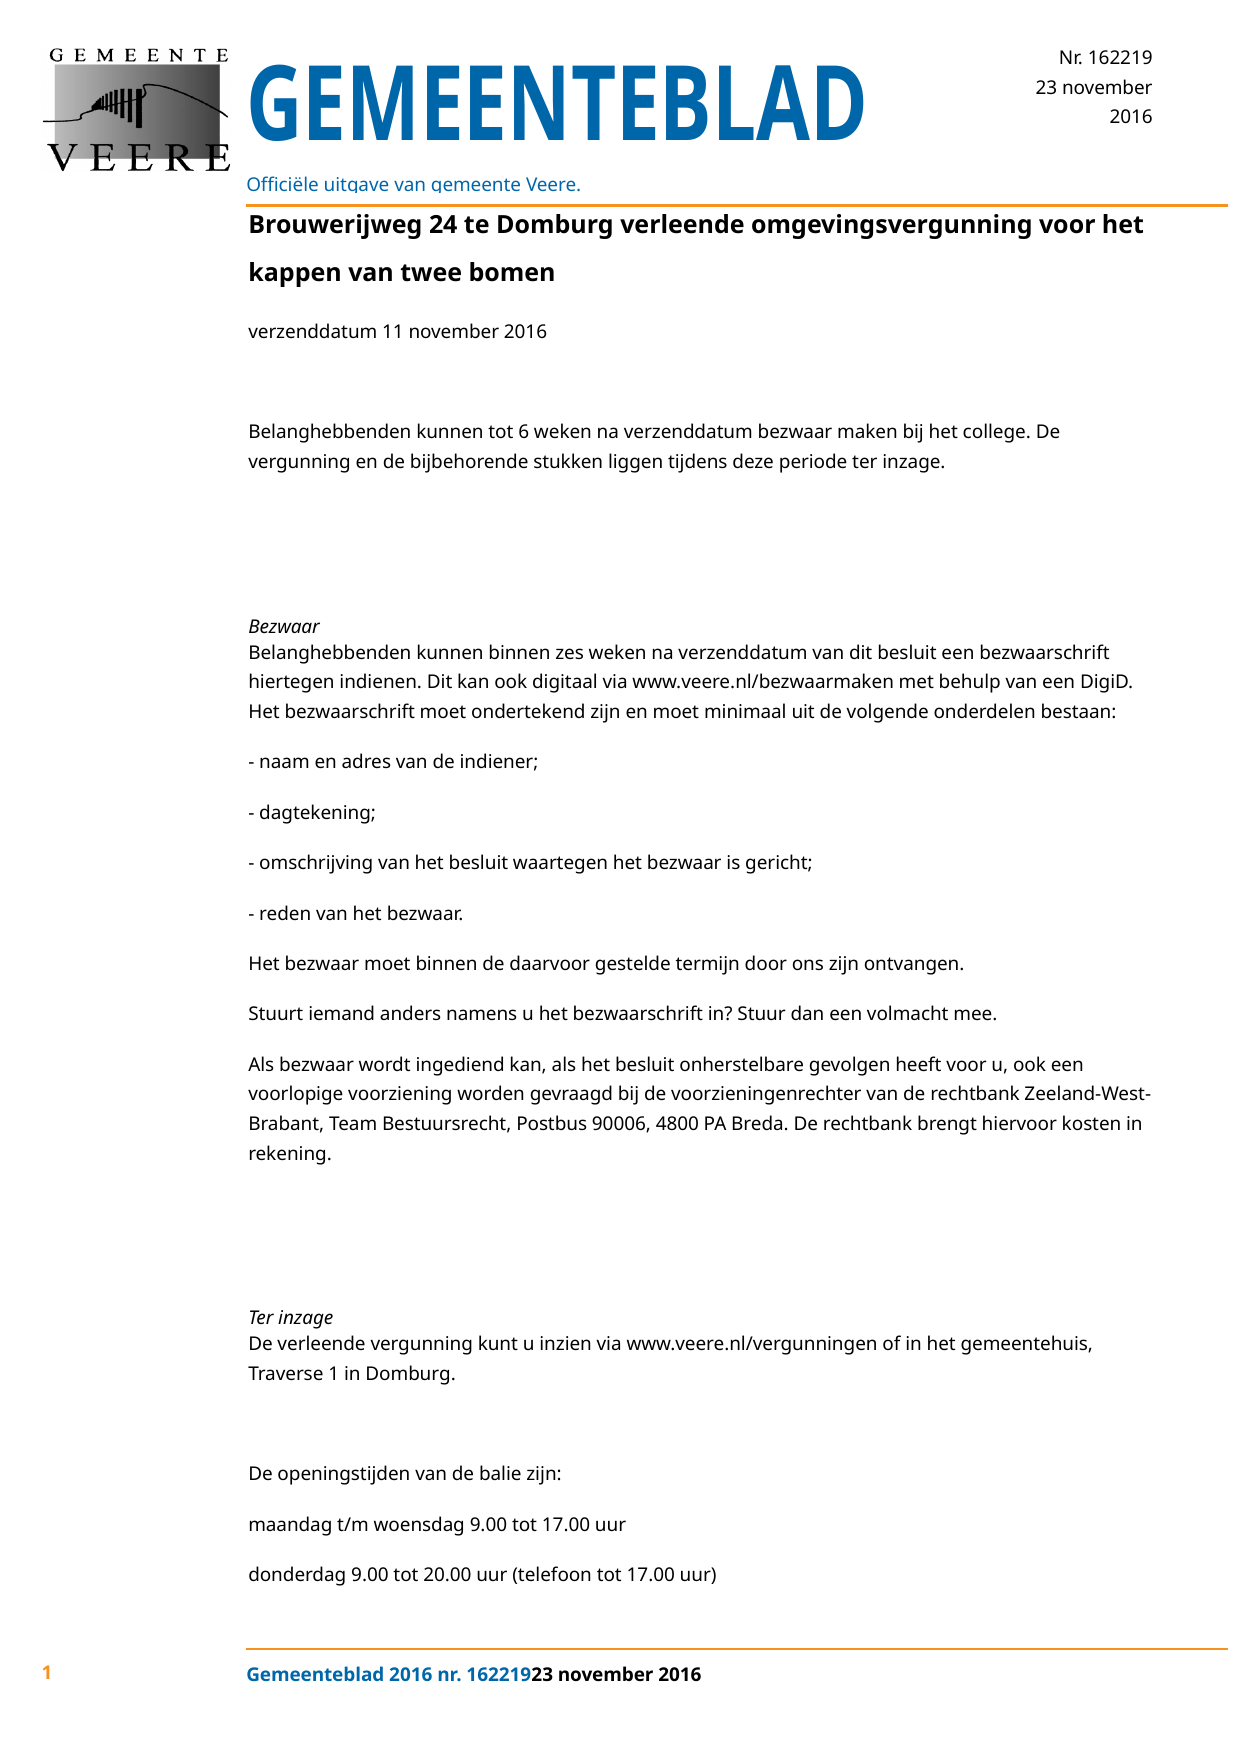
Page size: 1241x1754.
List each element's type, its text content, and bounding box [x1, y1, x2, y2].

text donderdag 9.00 tot 20.00 uur (telefoon tot 17.00 uur) [248, 1561, 1152, 1587]
text - naam en adres van de indiener; [248, 748, 1152, 774]
text - dagtekening; [248, 799, 1152, 824]
text Het bezwaar moet binnen de daarvoor gestelde termijn door ons zijn ontvangen. [248, 950, 1152, 976]
text - omschrijving van het besluit waartegen het bezwaar is gericht; [248, 849, 1152, 875]
picture [41, 47, 231, 172]
text - reden van het bezwaar. [248, 900, 1152, 925]
text Ter inzage [248, 1304, 1152, 1330]
text Als bezwaar wordt ingediend kan, als het besluit onherstelbare gevolgen heeft voor u, ook een voorlopige voorziening worden gevraagd bij de voorzieningenrechter van de rechtbank Zeeland-West-Brabant, Team Bestuursrecht, Postbus 90006, 4800 PA Breda. De rechtbank brengt hiervoor kosten in rekening. [248, 1051, 1152, 1165]
text Bezwaar [248, 613, 1152, 639]
text Stuurt iemand anders namens u het bezwaarschrift in? Stuur dan een volmacht mee. [248, 1001, 1152, 1026]
text De verleende vergunning kunt u inzien via www.veere.nl/vergunningen of in het gemeentehuis, Traverse 1 in Domburg. [248, 1330, 1152, 1386]
text De openingstijden van de balie zijn: [248, 1461, 1152, 1486]
text Belanghebbenden kunnen binnen zes weken na verzenddatum van dit besluit een bezwaarschrift hiertegen indienen. Dit kan ook digitaal via www.veere.nl/bezwaarmaken met behulp van een DigiD. Het bezwaarschrift moet ondertekend zijn en moet minimaal uit de volgende onderdelen bestaan: [248, 639, 1152, 724]
text Brouwerijweg 24 te Domburg verleende omgevingsvergunning voor het kappen van twee bomen [248, 207, 1152, 288]
text Belanghebbenden kunnen tot 6 weken na verzenddatum bezwaar maken bij het college. De vergunning en de bijbehorende stukken liggen tijdens deze periode ter inzage. [248, 419, 1152, 474]
text verzenddatum 11 november 2016 [248, 318, 1152, 344]
text maandag t/m woensdag 9.00 tot 17.00 uur [248, 1511, 1152, 1537]
